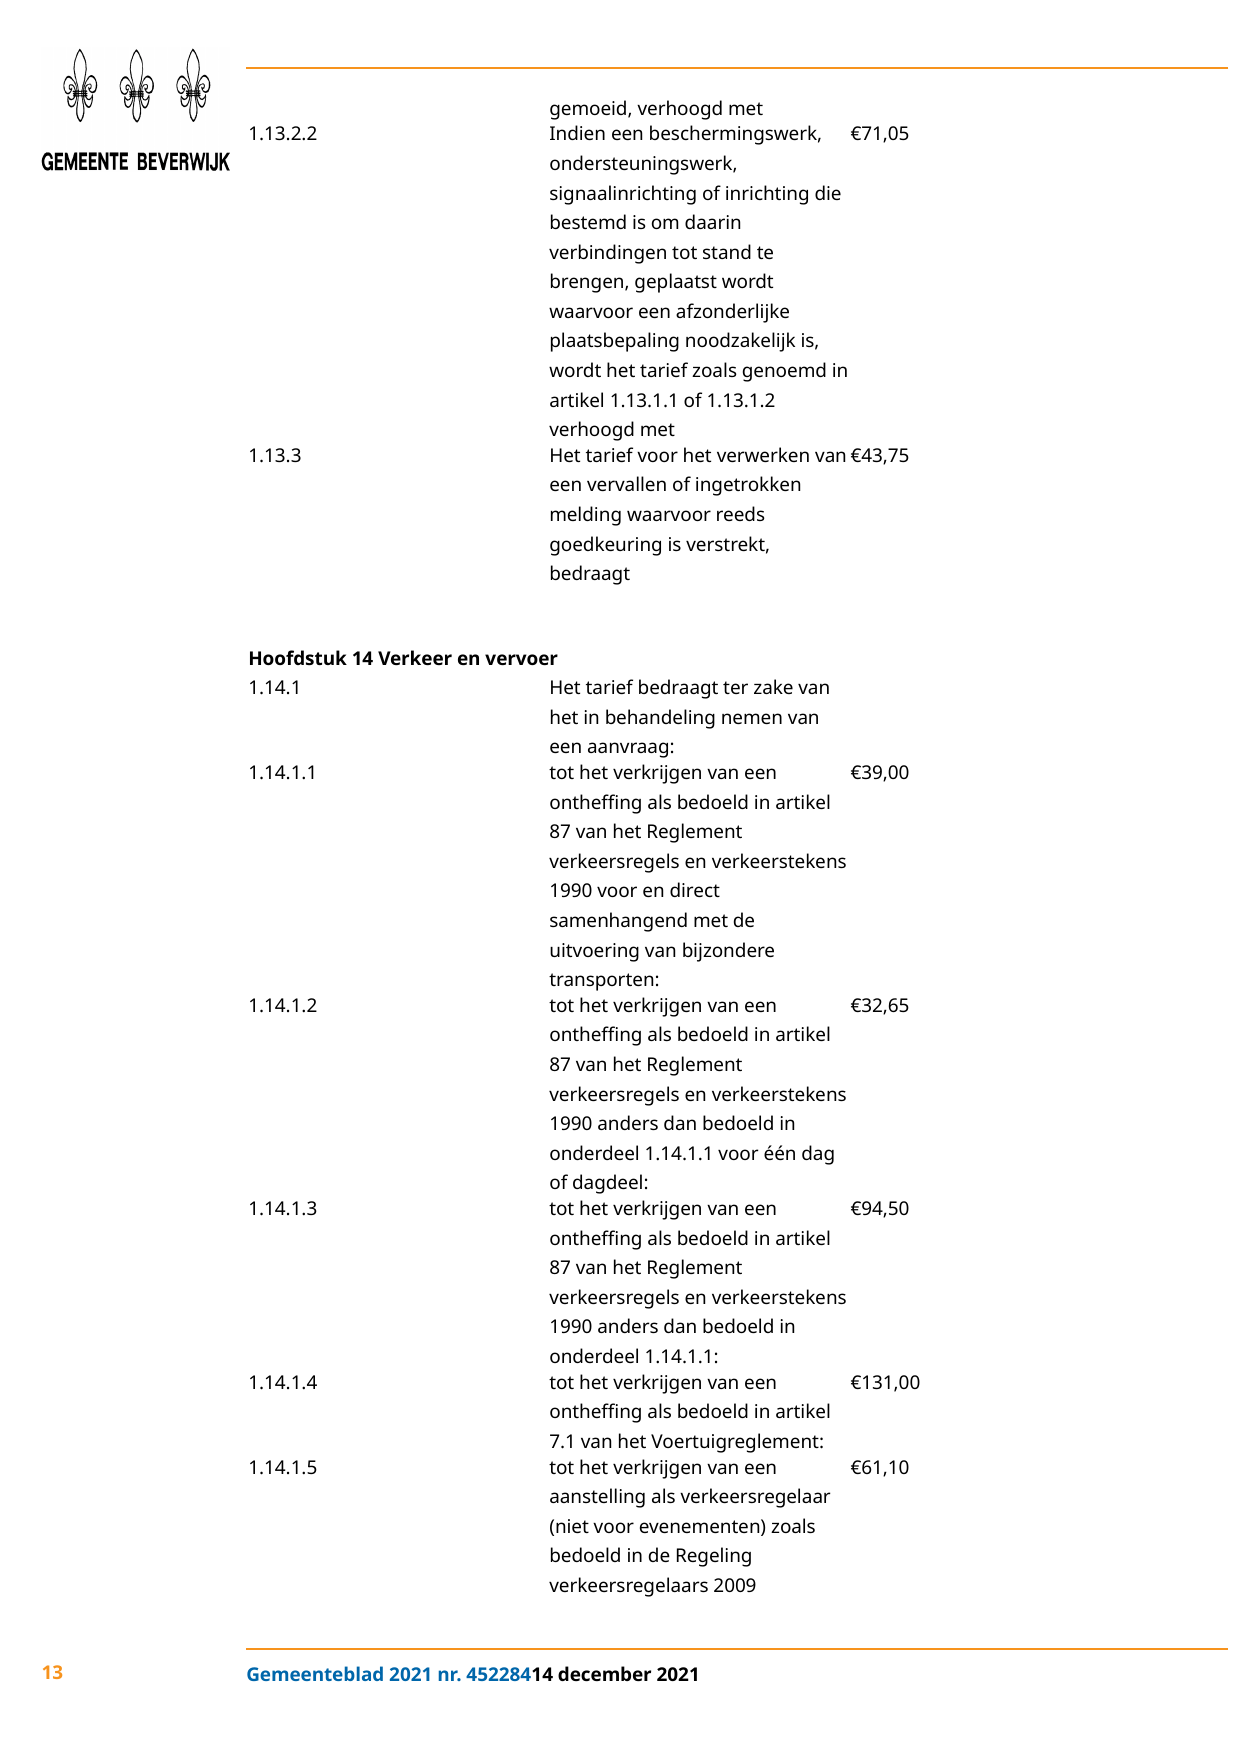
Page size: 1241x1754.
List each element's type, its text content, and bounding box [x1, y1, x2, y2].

picture [41, 47, 231, 172]
table_cell tot het verkrijgen van een aanstelling als verkeersregelaar (niet voor evenementen) zoals bedoeld in de Regeling verkeersregelaars 2009 [549, 1454, 850, 1598]
table_cell [850, 586, 1152, 612]
table_cell [549, 586, 850, 612]
table_cell €43,75 [850, 442, 1152, 586]
table_cell 1.14.1.3 [248, 1195, 549, 1369]
table_cell [248, 95, 549, 121]
table_cell €61,10 [850, 1454, 1152, 1598]
table_cell €131,00 [850, 1369, 1152, 1454]
table_cell 1.13.3 [248, 442, 549, 586]
table_cell 1.14.1.4 [248, 1369, 549, 1454]
table_cell tot het verkrijgen van een ontheffing als bedoeld in artikel 87 van het Reglement verkeersregels en verkeerstekens 1990 anders dan bedoeld in onderdeel 1.14.1.1: [549, 1195, 850, 1369]
table_cell 1.14.1.1 [248, 759, 549, 992]
table_cell 1.13.2.2 [248, 121, 549, 442]
table_cell tot het verkrijgen van een ontheffing als bedoeld in artikel 87 van het Reglement verkeersregels en verkeerstekens 1990 anders dan bedoeld in onderdeel 1.14.1.1 voor één dag of dagdeel: [549, 992, 850, 1195]
table_cell €94,50 [850, 1195, 1152, 1369]
table_cell 1.14.1.5 [248, 1454, 549, 1598]
table_cell gemoeid, verhoogd met [549, 95, 850, 121]
table_cell €39,00 [850, 759, 1152, 992]
text Hoofdstuk 14 Verkeer en vervoer [248, 645, 1152, 670]
table_cell Het tarief voor het verwerken van een vervallen of ingetrokken melding waarvoor reeds goedkeuring is verstrekt, bedraagt [549, 442, 850, 586]
table_cell [248, 586, 549, 612]
table_cell 1.14.1.2 [248, 992, 549, 1195]
table_header Het tarief bedraagt ter zake van het in behandeling nemen van een aanvraag: [549, 674, 850, 759]
table_cell [850, 95, 1152, 121]
table_cell Indien een beschermingswerk, ondersteuningswerk, signaalinrichting of inrichting die bestemd is om daarin verbindingen tot stand te brengen, geplaatst wordt waarvoor een afzonderlijke plaatsbepaling noodzakelijk is, wordt het tarief zoals genoemd in artikel 1.13.1.1 of 1.13.1.2 verhoogd met [549, 121, 850, 442]
table_cell €71,05 [850, 121, 1152, 442]
table_cell tot het verkrijgen van een ontheffing als bedoeld in artikel 87 van het Reglement verkeersregels en verkeerstekens 1990 voor en direct samenhangend met de uitvoering van bijzondere transporten: [549, 759, 850, 992]
table_header 1.14.1 [248, 674, 549, 759]
table_header [850, 674, 1152, 759]
table_cell €32,65 [850, 992, 1152, 1195]
table_cell tot het verkrijgen van een ontheffing als bedoeld in artikel 7.1 van het Voertuigreglement: [549, 1369, 850, 1454]
